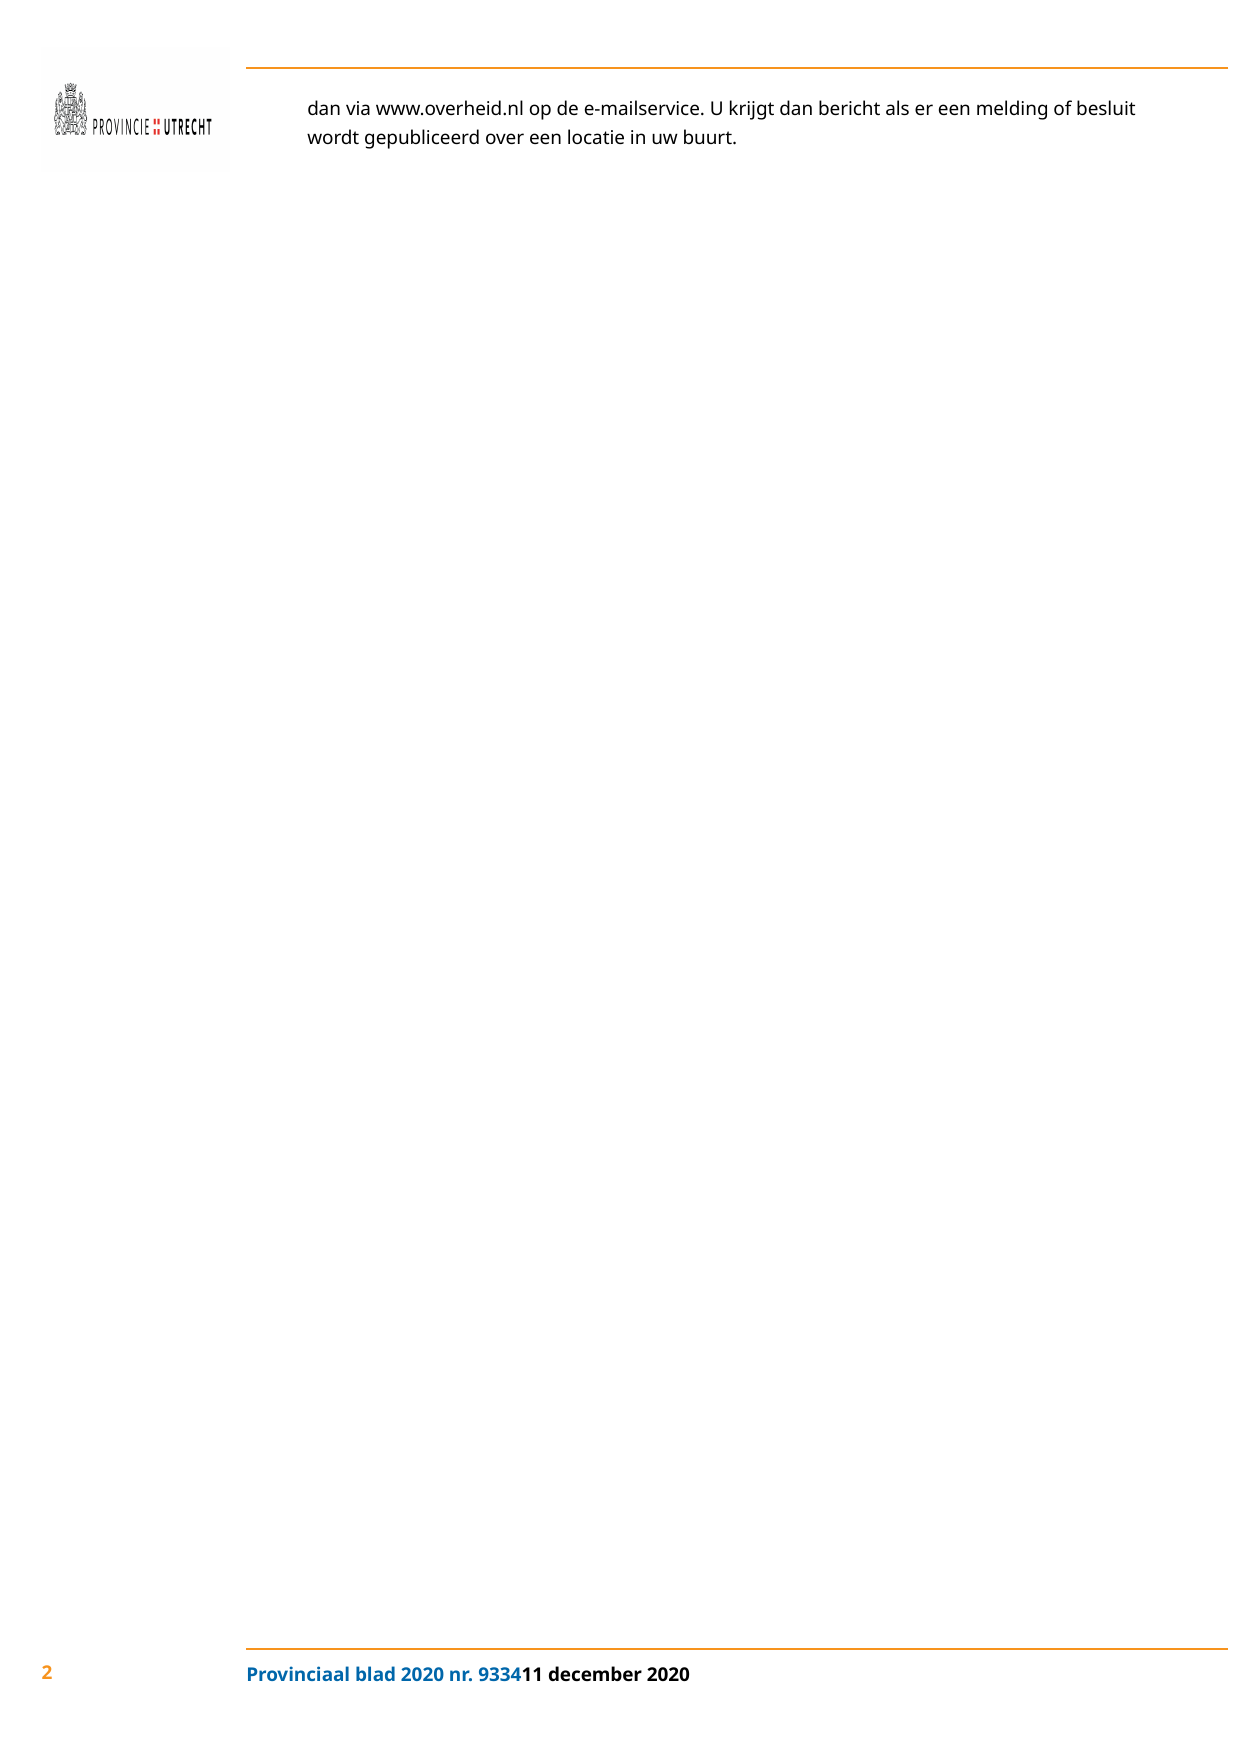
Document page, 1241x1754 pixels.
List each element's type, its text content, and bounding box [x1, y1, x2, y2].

list dan via www.overheid.nl op de e-mailservice. U krijgt dan bericht als er een melding of besluit wordt gepubliceerd over een locatie in uw buurt. [248, 95, 1152, 150]
picture [41, 47, 231, 172]
